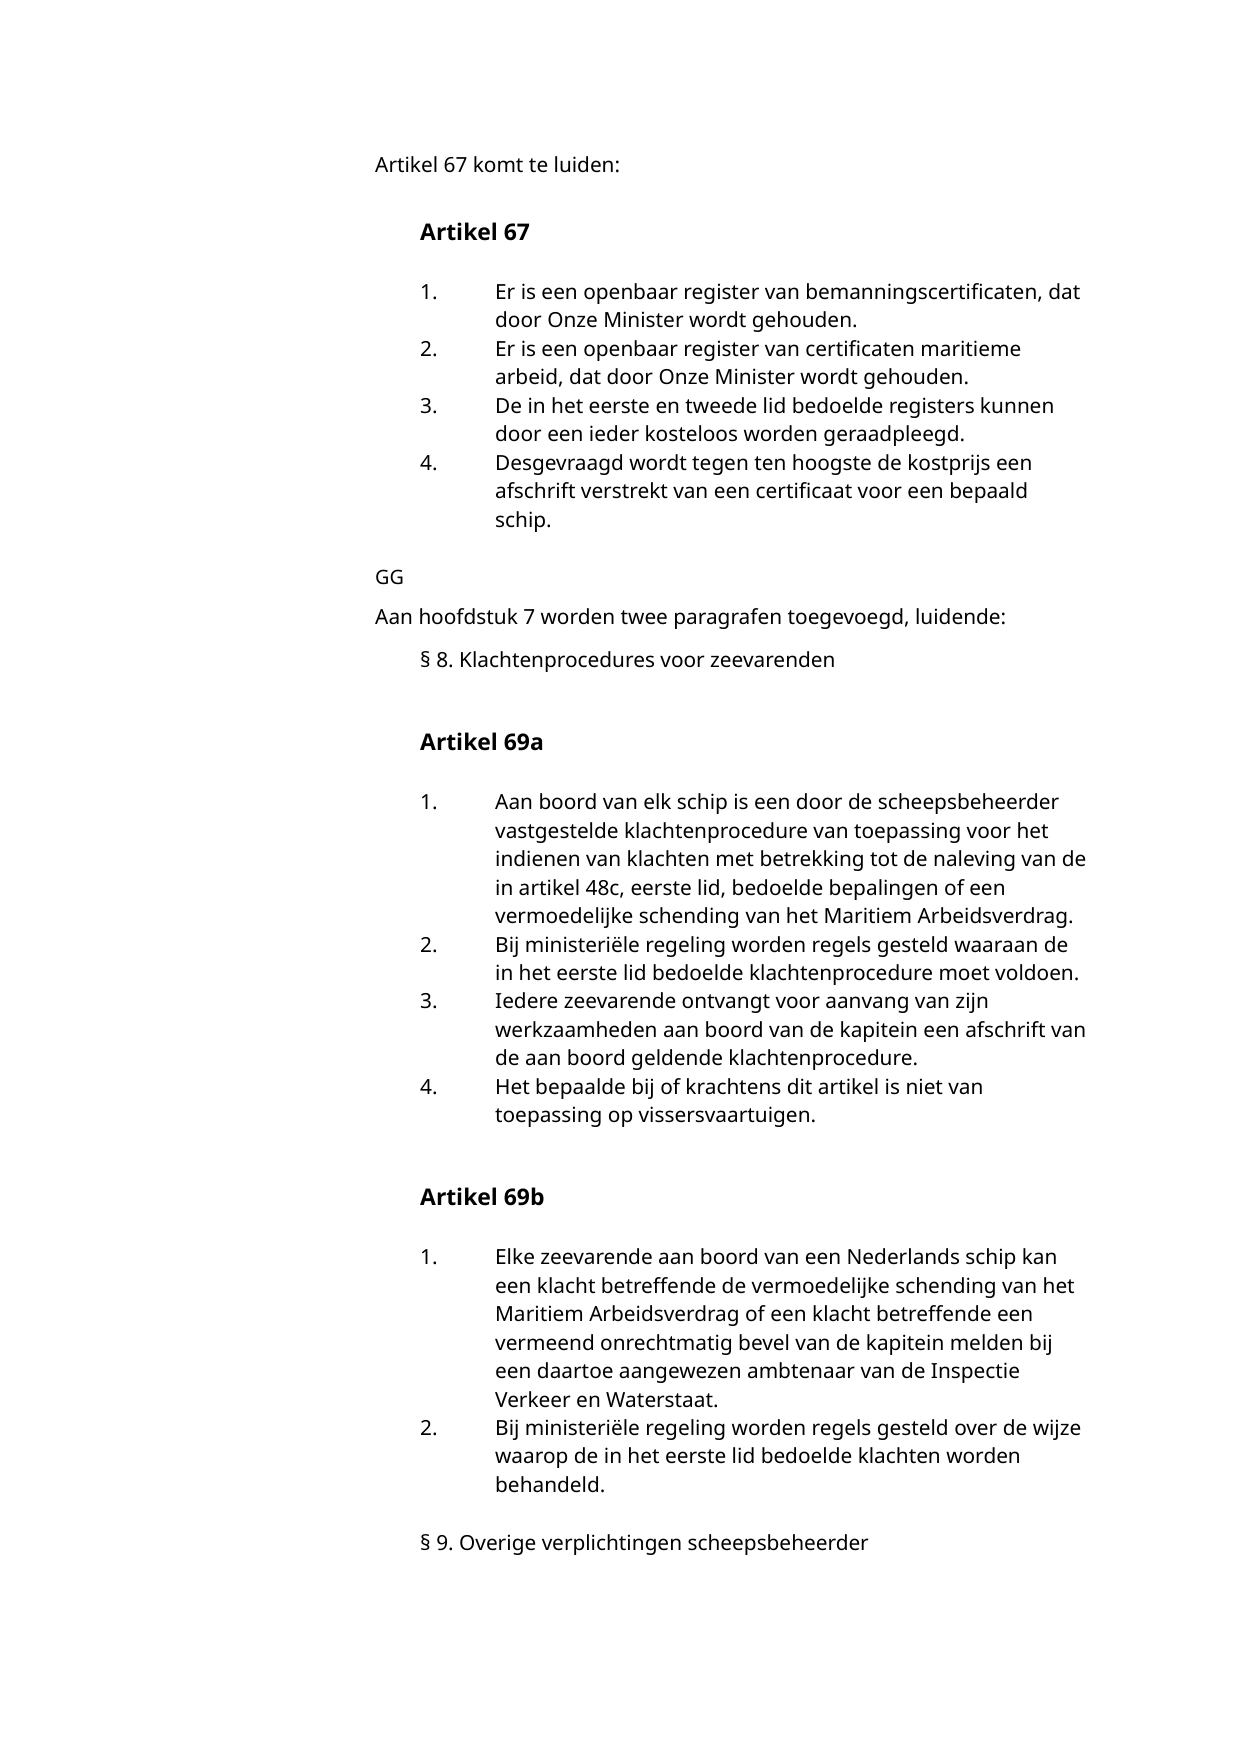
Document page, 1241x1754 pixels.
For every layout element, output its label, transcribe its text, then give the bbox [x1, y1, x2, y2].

subtitle § 9. Overige verplichtingen scheepsbeheerder [420, 1528, 1090, 1557]
subtitle Artikel 69b [420, 1181, 1090, 1212]
list De in het eerste en tweede lid bedoelde registers kunnen door een ieder kosteloos worden geraadpleegd. [420, 391, 1090, 448]
list Bij ministeriële regeling worden regels gesteld over de wijze waarop de in het eerste lid bedoelde klachten worden behandeld. [420, 1413, 1090, 1498]
subtitle Artikel 67 [420, 216, 1090, 247]
list Bij ministeriële regeling worden regels gesteld waaraan de in het eerste lid bedoelde klachtenprocedure moet voldoen. [420, 930, 1090, 987]
text GG [375, 563, 1090, 590]
list Aan boord van elk schip is een door de scheepsbeheerder vastgestelde klachtenprocedure van toepassing voor het indienen van klachten met betrekking tot de naleving van de in artikel 48c, eerste lid, bedoelde bepalingen of een vermoedelijke schending van het Maritiem Arbeidsverdrag. [420, 787, 1090, 930]
list Er is een openbaar register van bemanningscertificaten, dat door Onze Minister wordt gehouden. [420, 277, 1090, 334]
list Desgevraagd wordt tegen ten hoogste de kostprijs een afschrift verstrekt van een certificaat voor een bepaald schip. [420, 448, 1090, 533]
text Aan hoofdstuk 7 worden twee paragrafen toegevoegd, luidende: [375, 602, 1090, 630]
list Elke zeevarende aan boord van een Nederlands schip kan een klacht betreffende de vermoedelijke schending van het Maritiem Arbeidsverdrag of een klacht betreffende een vermeend onrechtmatig bevel van de kapitein melden bij een daartoe aangewezen ambtenaar van de Inspectie Verkeer en Waterstaat. [420, 1242, 1090, 1413]
list Er is een openbaar register van certificaten maritieme arbeid, dat door Onze Minister wordt gehouden. [420, 334, 1090, 391]
list Het bepaalde bij of krachtens dit artikel is niet van toepassing op vissersvaartuigen. [420, 1072, 1090, 1129]
list Iedere zeevarende ontvangt voor aanvang van zijn werkzaamheden aan boord van de kapitein een afschrift van de aan boord geldende klachtenprocedure. [420, 987, 1090, 1072]
subtitle Artikel 69a [420, 726, 1090, 757]
text Artikel 67 komt te luiden: [375, 150, 1090, 178]
subtitle § 8. Klachtenprocedures voor zeevarenden [420, 645, 1090, 674]
